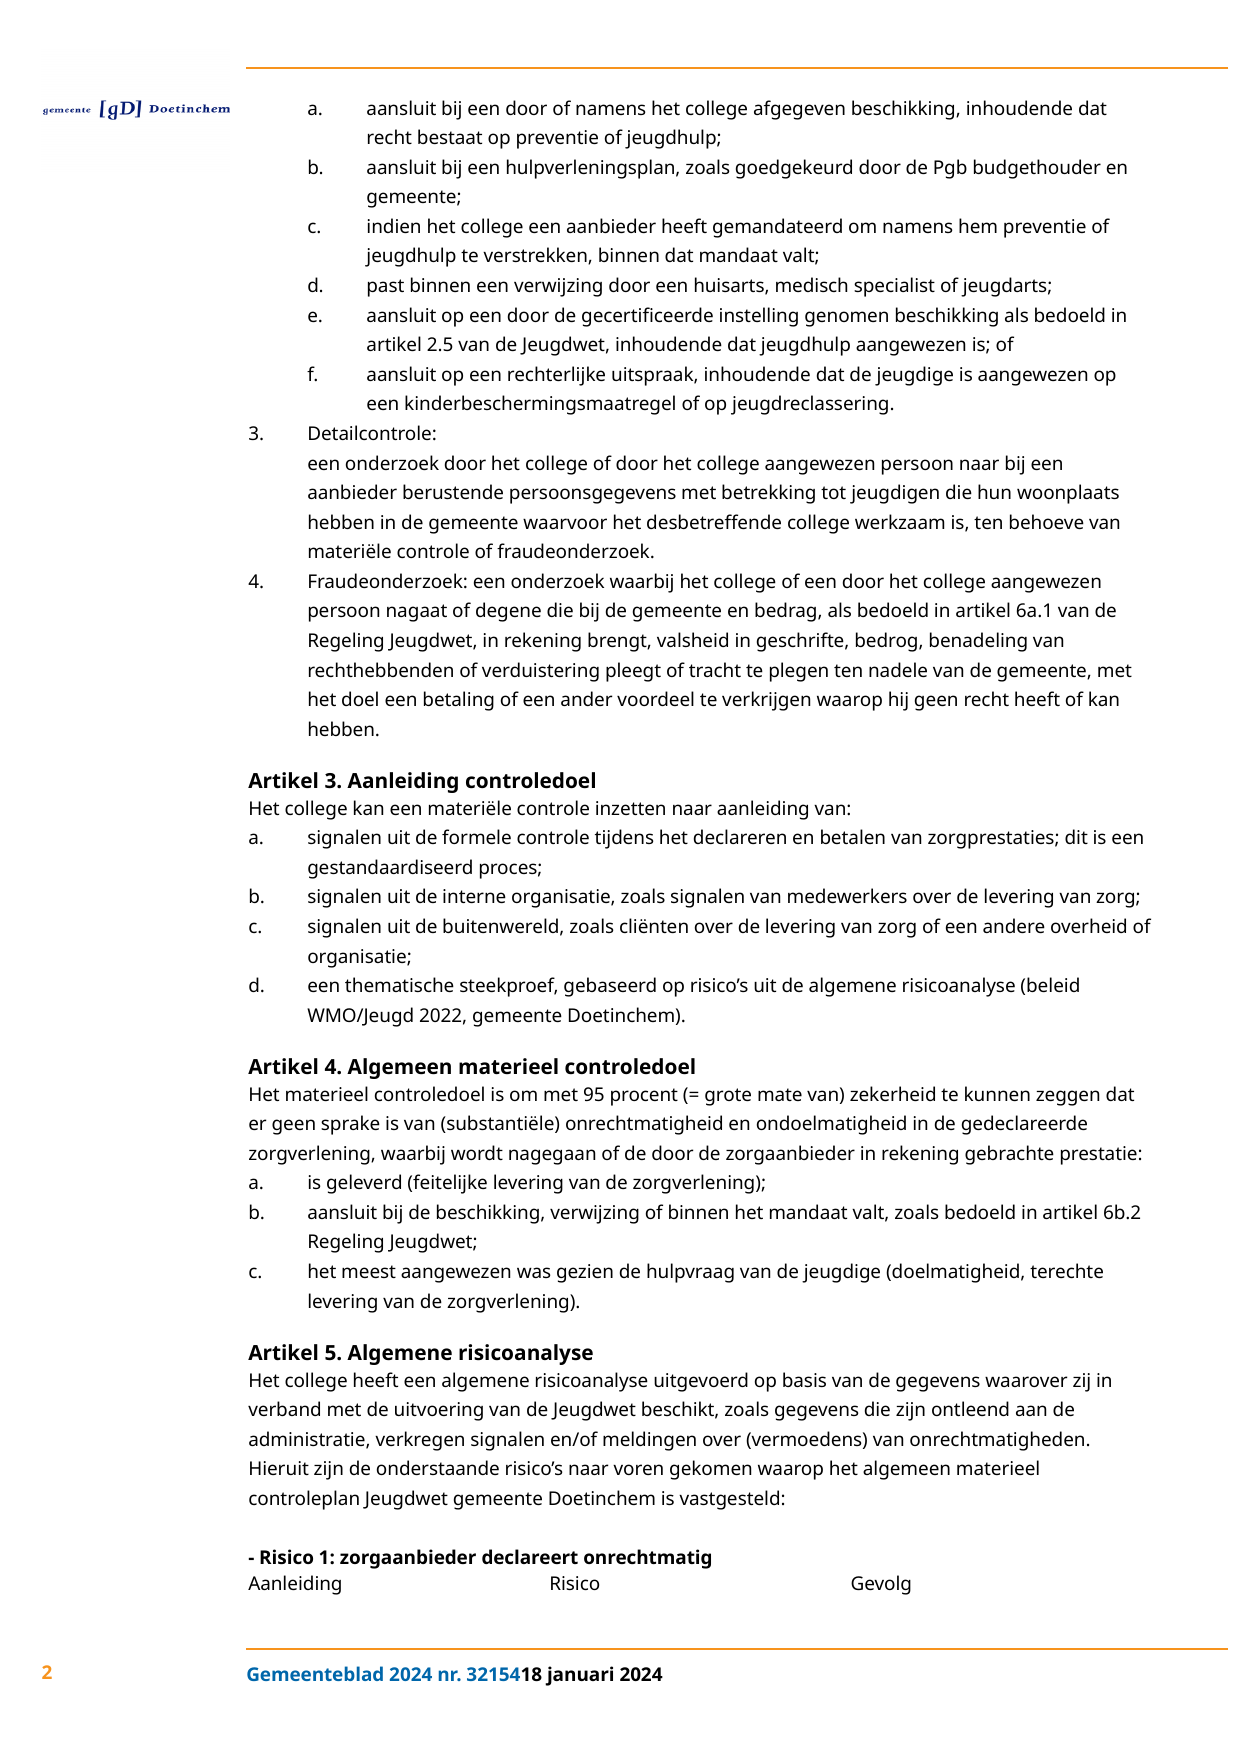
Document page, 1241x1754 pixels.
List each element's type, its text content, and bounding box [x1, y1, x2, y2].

list past binnen een verwijzing door een huisarts, medisch specialist of jeugdarts; [307, 272, 1152, 298]
list signalen uit de buitenwereld, zoals cliënten over de levering van zorg of een andere overheid of organisatie; [248, 913, 1152, 968]
list is geleverd (feitelijke levering van de zorgverlening); [248, 1169, 1152, 1195]
list een thematische steekproef, gebaseerd op risico’s uit de algemene risicoanalyse (beleid WMO/Jeugd 2022, gemeente Doetinchem). [248, 972, 1152, 1028]
text Artikel 3. Aanleiding controledoel [248, 766, 1152, 795]
text Artikel 5. Algemene risicoanalyse [248, 1338, 1152, 1367]
list signalen uit de interne organisatie, zoals signalen van medewerkers over de levering van zorg; [248, 884, 1152, 909]
text Artikel 4. Algemeen materieel controledoel [248, 1052, 1152, 1081]
table_cell Gevolg [850, 1570, 1152, 1596]
list een onderzoek door het college of door het college aangewezen persoon naar bij een aanbieder berustende persoonsgegevens met betrekking tot jeugdigen die hun woonplaats hebben in de gemeente waarvoor het desbetreffende college werkzaam is, ten behoeve van materiële controle of fraudeonderzoek. [248, 450, 1152, 564]
list indien het college een aanbieder heeft gemandateerd om namens hem preventie of jeugdhulp te verstrekken, binnen dat mandaat valt; [307, 213, 1152, 268]
text Het college heeft een algemene risicoanalyse uitgevoerd op basis van de gegevens waarover zij in verband met de uitvoering van de Jeugdwet beschikt, zoals gegevens die zijn ontleend aan de administratie, verkregen signalen en/of meldingen over (vermoedens) van onrechtmatigheden. Hieruit zijn de onderstaande risico’s naar voren gekomen waarop het algemeen materieel controleplan Jeugdwet gemeente Doetinchem is vastgesteld: [248, 1367, 1152, 1511]
list het meest aangewezen was gezien de hulpvraag van de jeugdige (doelmatigheid, terechte levering van de zorgverlening). [248, 1258, 1152, 1314]
table_cell Risico [549, 1570, 850, 1596]
text Het materieel controledoel is om met 95 procent (= grote mate van) zekerheid te kunnen zeggen dat er geen sprake is van (substantiële) onrechtmatigheid en ondoelmatigheid in de gedeclareerde zorgverlening, waarbij wordt nagegaan of de door de zorgaanbieder in rekening gebrachte prestatie: [248, 1081, 1152, 1166]
list Detailcontrole: [248, 420, 1152, 446]
list aansluit bij de beschikking, verwijzing of binnen het mandaat valt, zoals bedoeld in artikel 6b.2 Regeling Jeugdwet; [248, 1199, 1152, 1254]
list Fraudeonderzoek: een onderzoek waarbij het college of een door het college aangewezen persoon nagaat of degene die bij de gemeente en bedrag, als bedoeld in artikel 6a.1 van de Regeling Jeugdwet, in rekening brengt, valsheid in geschrifte, bedrog, benadeling van rechthebbenden of verduistering pleegt of tracht te plegen ten nadele van de gemeente, met het doel een betaling of een ander voordeel te verkrijgen waarop hij geen recht heeft of kan hebben. [248, 568, 1152, 742]
list aansluit bij een door of namens het college afgegeven beschikking, inhoudende dat recht bestaat op preventie of jeugdhulp; [307, 95, 1152, 150]
list aansluit op een door de gecertificeerde instelling genomen beschikking als bedoeld in artikel 2.5 van de Jeugdwet, inhoudende dat jeugdhulp aangewezen is; of [307, 302, 1152, 357]
table_cell Aanleiding [248, 1570, 549, 1596]
list signalen uit de formele controle tijdens het declareren en betalen van zorgprestaties; dit is een gestandaardiseerd proces; [248, 824, 1152, 880]
text Het college kan een materiële controle inzetten naar aanleiding van: [248, 795, 1152, 821]
list aansluit bij een hulpverleningsplan, zoals goedgekeurd door de Pgb budgethouder en gemeente; [307, 154, 1152, 209]
picture [41, 47, 231, 172]
list aansluit op een rechterlijke uitspraak, inhoudende dat de jeugdige is aangewezen op een kinderbeschermingsmaatregel of op jeugdreclassering. [307, 361, 1152, 416]
table_header - Risico 1: zorgaanbieder declareert onrechtmatig [248, 1544, 1152, 1570]
